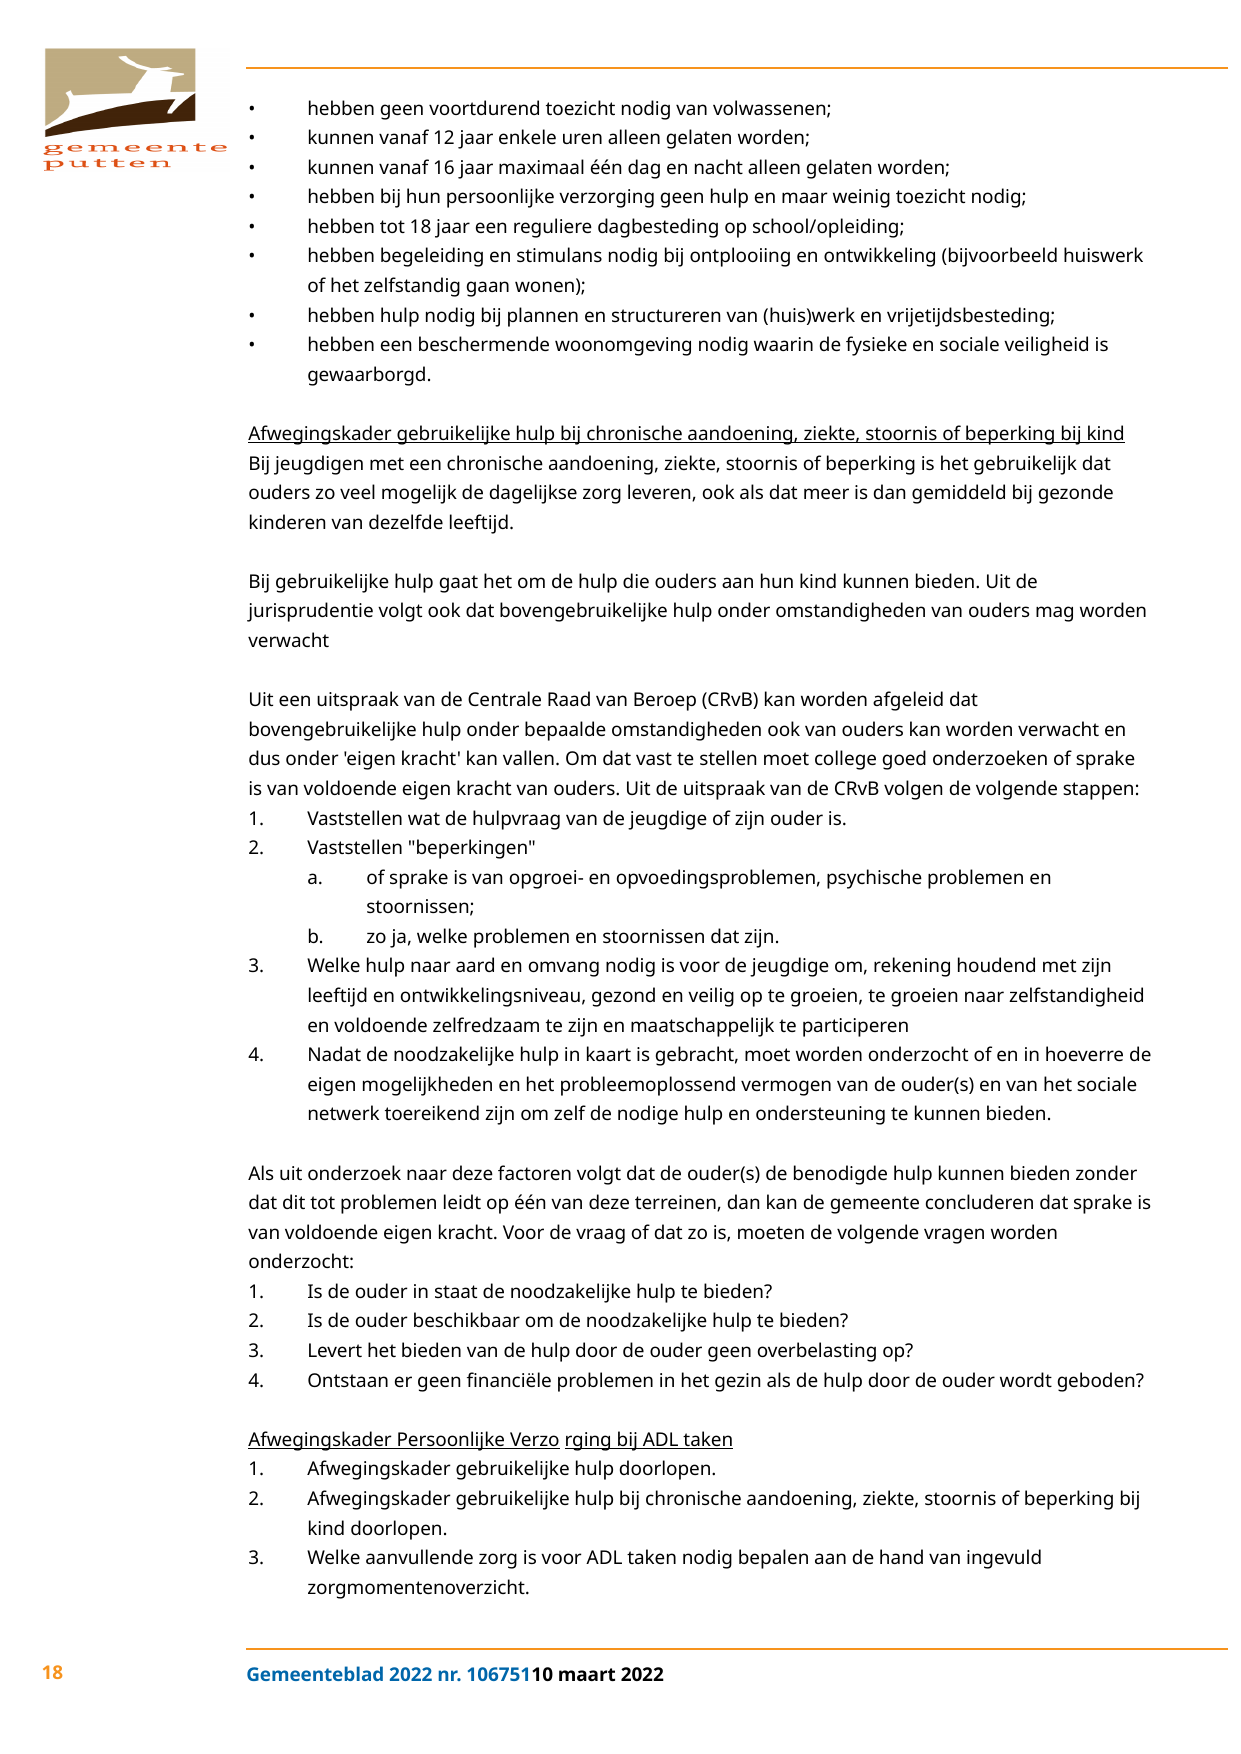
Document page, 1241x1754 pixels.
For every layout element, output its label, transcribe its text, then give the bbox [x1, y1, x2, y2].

list hebben geen voortdurend toezicht nodig van volwassenen; [248, 95, 1152, 121]
list Afwegingskader gebruikelijke hulp bij chronische aandoening, ziekte, stoornis of beperking bij kind doorlopen. [248, 1485, 1152, 1541]
text Uit een uitspraak van de Centrale Raad van Beroep (CRvB) kan worden afgeleid dat bovengebruikelijke hulp onder bepaalde omstandigheden ook van ouders kan worden verwacht en dus onder 'eigen kracht' kan vallen. Om dat vast te stellen moet college goed onderzoeken of sprake is van voldoende eigen kracht van ouders. Uit de uitspraak van de CRvB volgen de volgende stappen: [248, 686, 1152, 801]
list Nadat de noodzakelijke hulp in kaart is gebracht, moet worden onderzocht of en in hoeverre de eigen mogelijkheden en het probleemoplossend vermogen van de ouder(s) en van het sociale netwerk toereikend zijn om zelf de nodige hulp en ondersteuning te kunnen bieden. [248, 1041, 1152, 1126]
list Ontstaan er geen financiële problemen in het gezin als de hulp door de ouder wordt geboden? [248, 1367, 1152, 1393]
text Bij gebruikelijke hulp gaat het om de hulp die ouders aan hun kind kunnen bieden. Uit de jurisprudentie volgt ook dat bovengebruikelijke hulp onder omstandigheden van ouders mag worden verwacht [248, 568, 1152, 653]
text Afwegingskader Persoonlijke Verzo rging bij ADL taken [248, 1426, 1152, 1452]
list hebben tot 18 jaar een reguliere dagbesteding op school/opleiding; [248, 213, 1152, 239]
list Welke hulp naar aard en omvang nodig is voor de jeugdige om, rekening houdend met zijn leeftijd en ontwikkelingsniveau, gezond en veilig op te groeien, te groeien naar zelfstandigheid en voldoende zelfredzaam te zijn en maatschappelijk te participeren [248, 953, 1152, 1038]
text Als uit onderzoek naar deze factoren volgt dat de ouder(s) de benodigde hulp kunnen bieden zonder dat dit tot problemen leidt op één van deze terreinen, dan kan de gemeente concluderen dat sprake is van voldoende eigen kracht. Voor de vraag of dat zo is, moeten de volgende vragen worden onderzocht: [248, 1160, 1152, 1274]
list zo ja, welke problemen en stoornissen dat zijn. [307, 923, 1152, 949]
list Is de ouder in staat de noodzakelijke hulp te bieden? [248, 1278, 1152, 1304]
list hebben bij hun persoonlijke verzorging geen hulp en maar weinig toezicht nodig; [248, 183, 1152, 209]
list Welke aanvullende zorg is voor ADL taken nodig bepalen aan de hand van ingevuld zorgmomentenoverzicht. [248, 1544, 1152, 1600]
list hebben een beschermende woonomgeving nodig waarin de fysieke en sociale veiligheid is gewaarborgd. [248, 331, 1152, 387]
list Vaststellen "beperkingen" [248, 834, 1152, 860]
list of sprake is van opgroei- en opvoedingsproblemen, psychische problemen en stoornissen; [307, 864, 1152, 919]
text Afwegingskader gebruikelijke hulp bij chronische aandoening, ziekte, stoornis of beperking bij kind [248, 420, 1152, 446]
list kunnen vanaf 16 jaar maximaal één dag en nacht alleen gelaten worden; [248, 154, 1152, 180]
list Levert het bieden van de hulp door de ouder geen overbelasting op? [248, 1337, 1152, 1363]
list hebben hulp nodig bij plannen en structureren van (huis)werk en vrijetijdsbesteding; [248, 302, 1152, 328]
list kunnen vanaf 12 jaar enkele uren alleen gelaten worden; [248, 124, 1152, 150]
text Bij jeugdigen met een chronische aandoening, ziekte, stoornis of beperking is het gebruikelijk dat ouders zo veel mogelijk de dagelijkse zorg leveren, ook als dat meer is dan gemiddeld bij gezonde kinderen van dezelfde leeftijd. [248, 450, 1152, 535]
list Afwegingskader gebruikelijke hulp doorlopen. [248, 1456, 1152, 1481]
list Vaststellen wat de hulpvraag van de jeugdige of zijn ouder is. [248, 805, 1152, 831]
list hebben begeleiding en stimulans nodig bij ontplooiing en ontwikkeling (bijvoorbeeld huiswerk of het zelfstandig gaan wonen); [248, 243, 1152, 298]
picture [41, 47, 231, 172]
list Is de ouder beschikbaar om de noodzakelijke hulp te bieden? [248, 1308, 1152, 1333]
